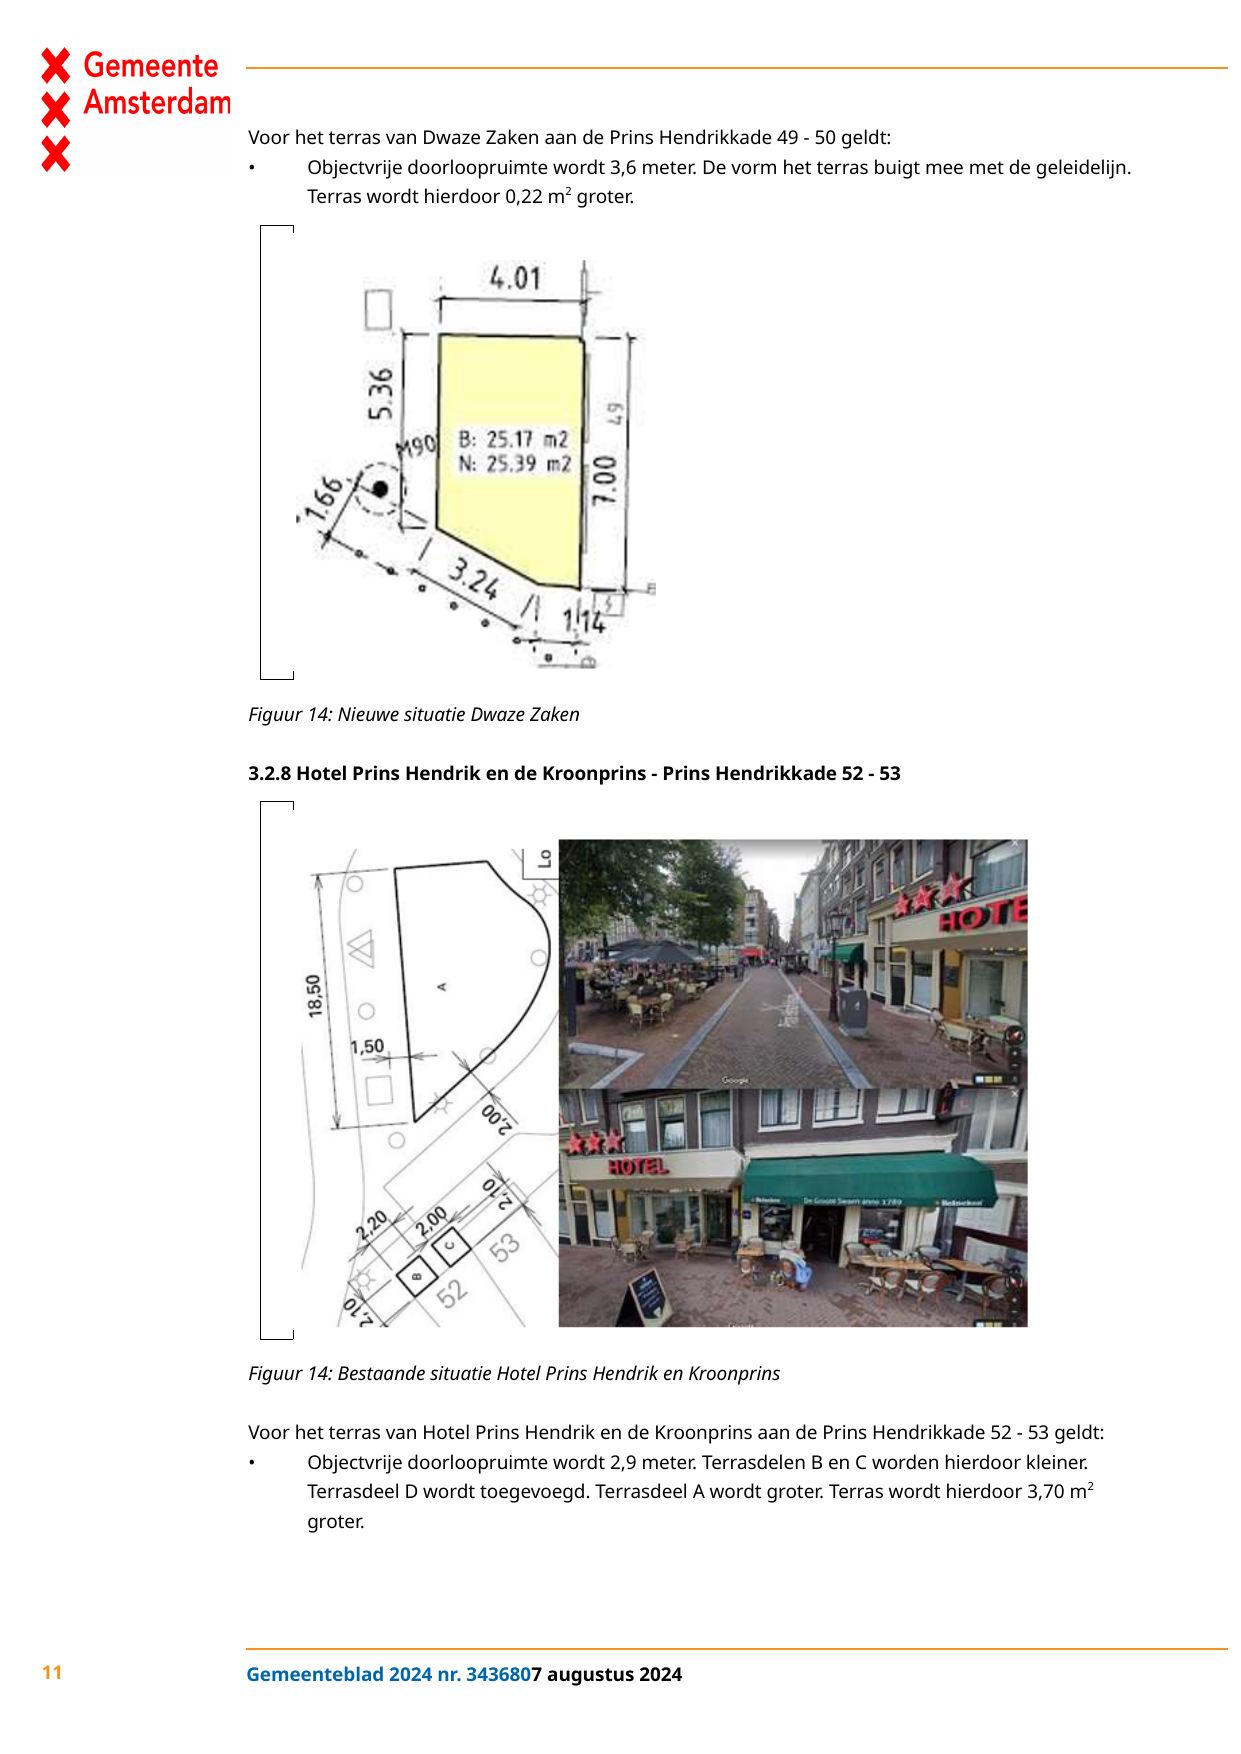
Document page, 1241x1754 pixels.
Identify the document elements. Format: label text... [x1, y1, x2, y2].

picture [41, 47, 231, 172]
text Voor het terras van Dwaze Zaken aan de Prins Hendrikkade 49 - 50 geldt: [248, 124, 1152, 150]
picture [268, 233, 682, 671]
picture [268, 810, 1036, 1330]
text 3.2.8 Hotel Prins Hendrik en de Kroonprins - Prins Hendrikkade 52 - 53 [248, 760, 1152, 786]
text Figuur 14: Nieuwe situatie Dwaze Zaken [248, 701, 1152, 726]
list Objectvrije doorloopruimte wordt 2,9 meter. Terrasdelen B en C worden hierdoor kleiner. Terrasdeel D wordt toegevoegd. Terrasdeel A wordt groter. Terras wordt hierdoor 3,70 m2 groter. [248, 1449, 1152, 1534]
text Voor het terras van Hotel Prins Hendrik en de Kroonprins aan de Prins Hendrikkade 52 - 53 geldt: [248, 1419, 1152, 1445]
text Figuur 14: Bestaande situatie Hotel Prins Hendrik en Kroonprins [248, 1360, 1152, 1386]
list Objectvrije doorloopruimte wordt 3,6 meter. De vorm het terras buigt mee met de geleidelijn. Terras wordt hierdoor 0,22 m2 groter. [248, 154, 1152, 209]
